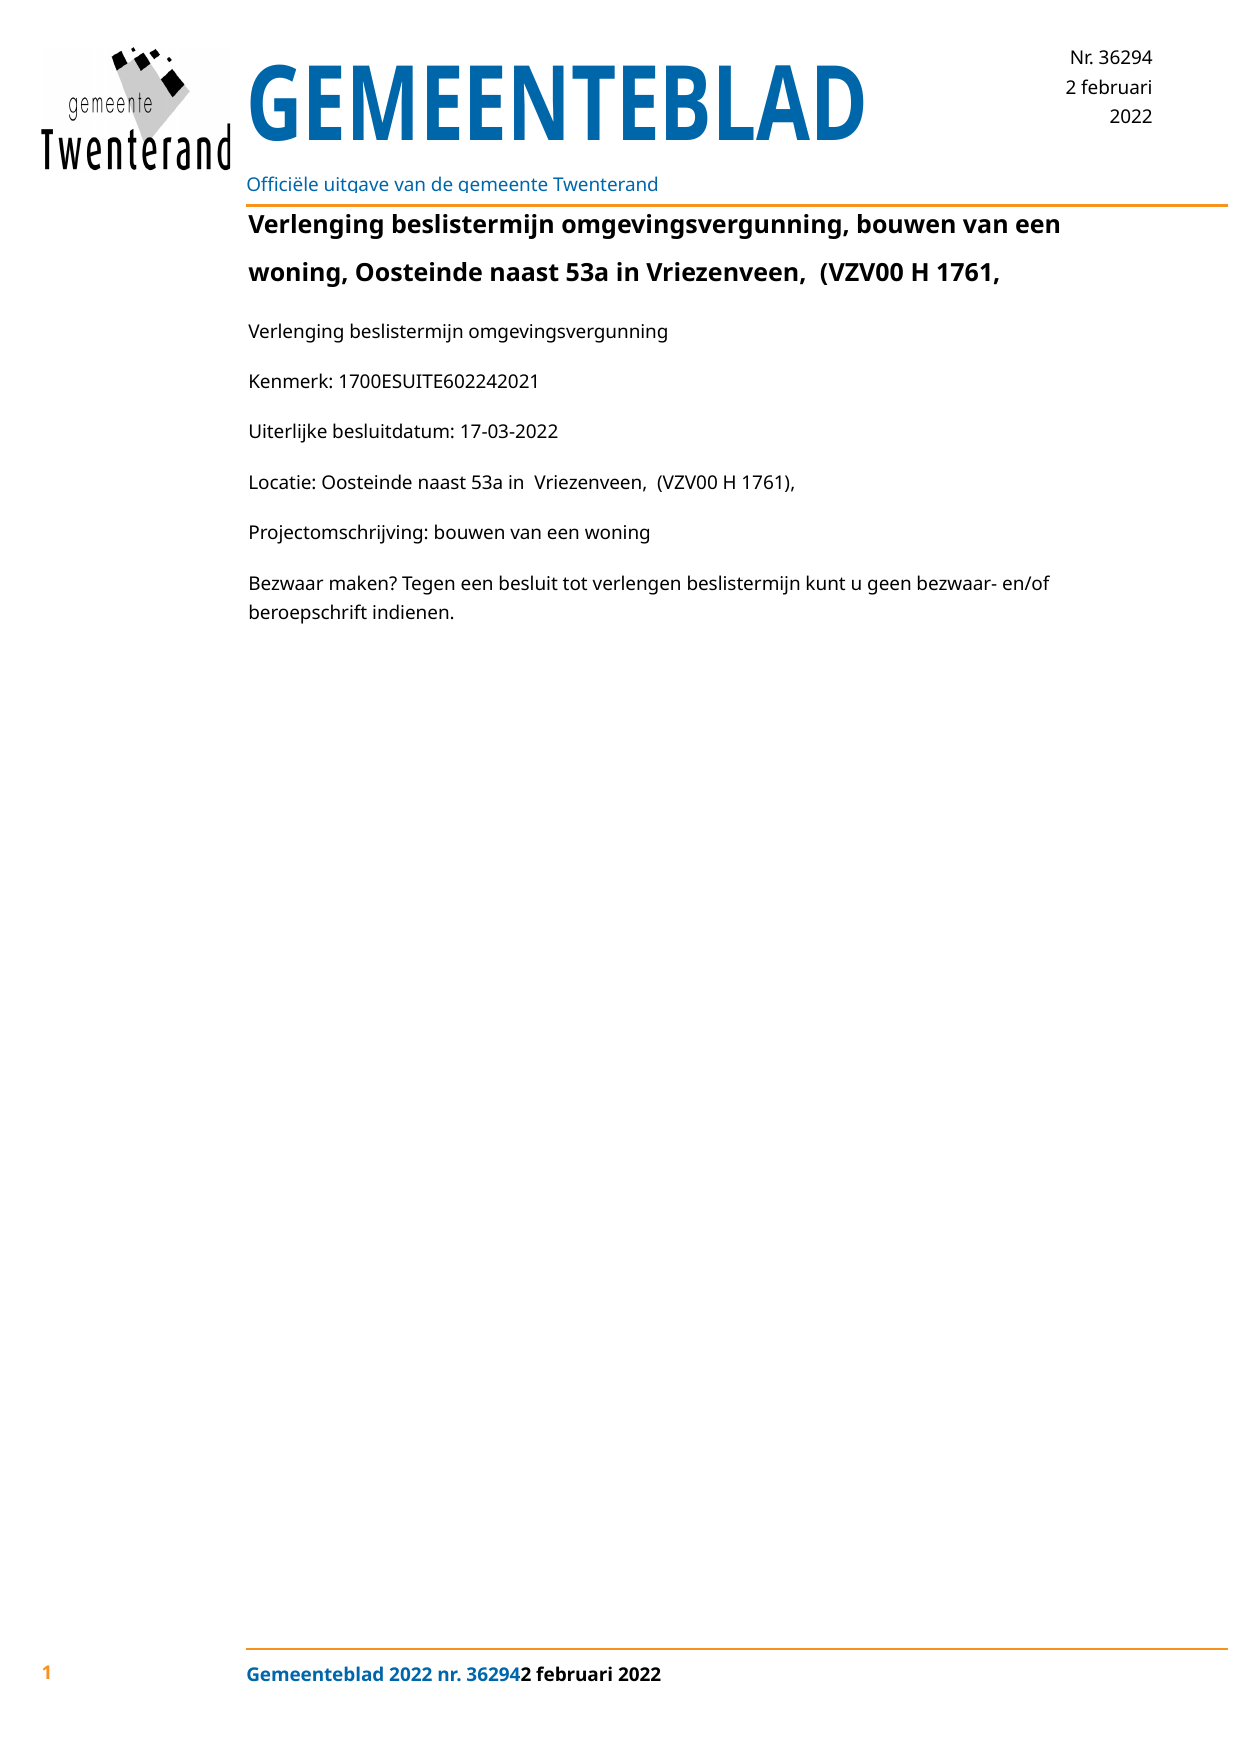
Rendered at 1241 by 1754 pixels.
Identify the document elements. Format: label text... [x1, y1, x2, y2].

text Locatie: Oosteinde naast 53a in Vriezenveen, (VZV00 H 1761), [248, 469, 1152, 495]
picture [41, 47, 231, 172]
text Projectomschrijving: bouwen van een woning [248, 519, 1152, 545]
text Kenmerk: 1700ESUITE602242021 [248, 368, 1152, 394]
text Verlenging beslistermijn omgevingsvergunning [248, 318, 1152, 344]
text Verlenging beslistermijn omgevingsvergunning, bouwen van een woning, Oosteinde naast 53a in Vriezenveen, (VZV00 H 1761, [248, 207, 1152, 288]
text Bezwaar maken? Tegen een besluit tot verlengen beslistermijn kunt u geen bezwaar- en/of beroepschrift indienen. [248, 570, 1152, 625]
text Uiterlijke besluitdatum: 17-03-2022 [248, 419, 1152, 444]
